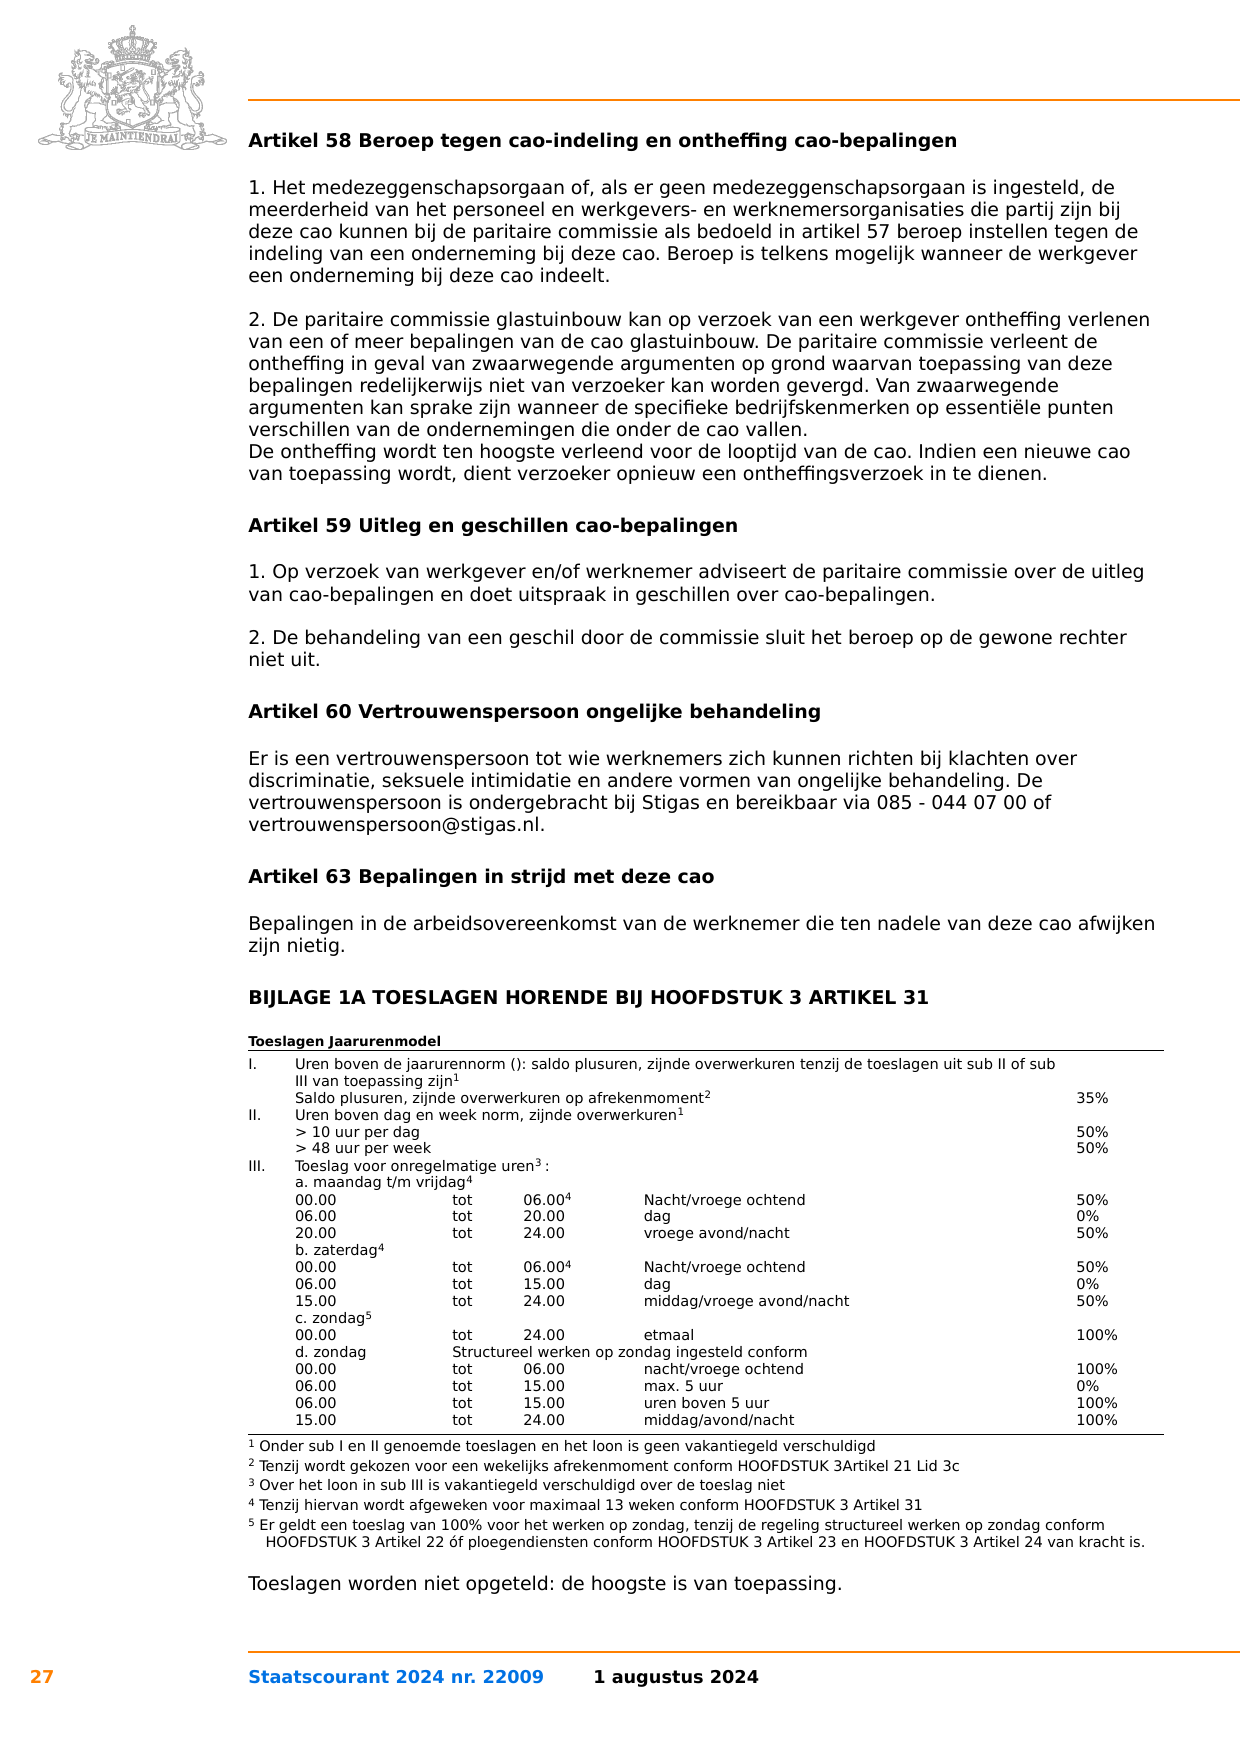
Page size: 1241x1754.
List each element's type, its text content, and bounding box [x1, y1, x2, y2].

table_cell 0% [1070, 1378, 1163, 1395]
table_cell 100% [1070, 1327, 1163, 1344]
picture [38, 25, 227, 150]
table_cell 24.00 [517, 1327, 638, 1344]
table_cell [248, 1225, 289, 1242]
table_cell 50% [1070, 1140, 1163, 1157]
subtitle Artikel 59 Uitleg en geschillen cao-bepalingen [248, 514, 1163, 536]
table_cell [248, 1293, 289, 1310]
table_cell nacht/vroege ochtend [638, 1361, 1070, 1378]
table_cell Nacht/vroege ochtend [638, 1191, 1070, 1208]
table_cell tot [446, 1208, 517, 1225]
table_cell > 48 uur per week [289, 1140, 1070, 1157]
table_cell 06.004 [517, 1191, 638, 1208]
table_cell 100% [1070, 1395, 1163, 1412]
table_cell tot [446, 1327, 517, 1344]
table_cell 15.00 [517, 1276, 638, 1293]
table_cell Uren boven de jaarurennorm (): saldo plusuren, zijnde overwerkuren tenzij de toeslagen uit sub II of sub III van toepassing zijn1 [289, 1051, 1070, 1089]
table_cell d. zondag [289, 1344, 446, 1361]
table_cell tot [446, 1361, 517, 1378]
table_cell [248, 1259, 289, 1276]
table_cell dag [638, 1208, 1070, 1225]
table_header Toeslagen Jaarurenmodel [248, 1034, 1163, 1050]
table_cell tot [446, 1412, 517, 1434]
table_cell 06.004 [517, 1259, 638, 1276]
table_cell tot [446, 1378, 517, 1395]
table_cell 15.00 [517, 1378, 638, 1395]
table_cell 1 Onder sub I en II genoemde toeslagen en het loon is geen vakantiegeld verschuldigd 2 Tenzij wordt gekozen voor een wekelijks afrekenmoment conform HOOFDSTUK 3Artikel 21 Lid 3c 3 Over het loon in sub III is vakantiegeld verschuldigd over de toeslag niet 4 Tenzij hiervan wordt afgeweken voor maximaal 13 weken conform HOOFDSTUK 3 Artikel 31 5 Er geldt een toeslag van 100% voor het werken op zondag, tenzij de regeling structureel werken op zondag conform HOOFDSTUK 3 Artikel 22 óf ploegendiensten conform HOOFDSTUK 3 Artikel 23 en HOOFDSTUK 3 Artikel 24 van kracht is. [248, 1435, 1163, 1551]
table_cell Toeslag voor onregelmatige uren3: a. maandag t/m vrijdag4 [289, 1158, 1163, 1191]
table_cell [248, 1412, 289, 1434]
table_cell b. zaterdag4 [289, 1242, 446, 1259]
table_cell [248, 1344, 289, 1361]
text De ontheffing wordt ten hoogste verleend voor de looptijd van de cao. Indien een nieuwe cao van toepassing wordt, dient verzoeker opnieuw een ontheffingsverzoek in te dienen. [248, 441, 1163, 484]
subtitle Artikel 60 Vertrouwenspersoon ongelijke behandeling [248, 701, 1163, 723]
table_cell 100% [1070, 1361, 1163, 1378]
table_cell 100% [1070, 1412, 1163, 1434]
text 2. De behandeling van een geschil door de commissie sluit het beroep op de gewone rechter niet uit. [248, 627, 1163, 671]
table_cell 15.00 [517, 1395, 638, 1412]
table_cell [248, 1140, 289, 1157]
subtitle Artikel 58 Beroep tegen cao-indeling en ontheffing cao-bepalingen [248, 130, 1163, 152]
table_cell 15.00 [289, 1412, 446, 1434]
text 2. De paritaire commissie glastuinbouw kan op verzoek van een werkgever ontheffing verlenen van een of meer bepalingen van de cao glastuinbouw. De paritaire commissie verleent de ontheffing in geval van zwaarwegende argumenten op grond waarvan toepassing van deze bepalingen redelijkerwijs niet van verzoeker kan worden gevergd. Van zwaarwegende argumenten kan sprake zijn wanneer de specifieke bedrijfskenmerken op essentiële punten verschillen van de ondernemingen die onder de cao vallen. [248, 309, 1163, 441]
table_cell Structureel werken op zondag ingesteld conform [446, 1344, 1163, 1361]
table_cell etmaal [638, 1327, 1070, 1344]
table_cell Uren boven dag en week norm, zijnde overwerkuren1 [289, 1106, 1163, 1123]
table_cell [248, 1361, 289, 1378]
table_cell 24.00 [517, 1225, 638, 1242]
text 1. Het medezeggenschapsorgaan of, als er geen medezeggenschapsorgaan is ingesteld, de meerderheid van het personeel en werkgevers- en werknemersorganisaties die partij zijn bij deze cao kunnen bij de paritaire commissie als bedoeld in artikel 57 beroep instellen tegen de indeling van een onderneming bij deze cao. Beroep is telkens mogelijk wanneer de werkgever een onderneming bij deze cao indeelt. [248, 177, 1163, 287]
table_cell [248, 1327, 289, 1344]
table_cell 06.00 [289, 1276, 446, 1293]
table_cell [1070, 1051, 1163, 1089]
table_cell tot [446, 1259, 517, 1276]
table_cell 15.00 [289, 1293, 446, 1310]
table_cell II. [248, 1106, 289, 1123]
table_cell 06.00 [289, 1395, 446, 1412]
table_cell [248, 1276, 289, 1293]
table_cell 50% [1070, 1191, 1163, 1208]
table_cell tot [446, 1191, 517, 1208]
table_cell 06.00 [289, 1378, 446, 1395]
table_cell [248, 1378, 289, 1395]
table_cell 20.00 [517, 1208, 638, 1225]
table_cell Saldo plusuren, zijnde overwerkuren op afrekenmoment2 [289, 1090, 1070, 1106]
table_cell Nacht/vroege ochtend [638, 1259, 1070, 1276]
text Toeslagen worden niet opgeteld: de hoogste is van toepassing. [248, 1572, 1163, 1594]
table_cell 50% [1070, 1293, 1163, 1310]
table_cell 50% [1070, 1225, 1163, 1242]
table_cell 20.00 [289, 1225, 446, 1242]
table_cell III. [248, 1158, 289, 1191]
table_cell > 10 uur per dag [289, 1124, 1070, 1140]
table_cell [248, 1090, 289, 1106]
table_cell dag [638, 1276, 1070, 1293]
table_cell [248, 1310, 289, 1327]
table_cell tot [446, 1276, 517, 1293]
table_cell [248, 1124, 289, 1140]
table_cell middag/vroege avond/nacht [638, 1293, 1070, 1310]
subtitle Artikel 63 Bepalingen in strijd met deze cao [248, 866, 1163, 888]
table_cell tot [446, 1293, 517, 1310]
table_cell tot [446, 1225, 517, 1242]
table_cell 06.00 [289, 1208, 446, 1225]
table_cell tot [446, 1395, 517, 1412]
text 1. Op verzoek van werkgever en/of werknemer adviseert de paritaire commissie over de uitleg van cao-bepalingen en doet uitspraak in geschillen over cao-bepalingen. [248, 561, 1163, 605]
table_cell uren boven 5 uur [638, 1395, 1070, 1412]
text Bepalingen in de arbeidsovereenkomst van de werknemer die ten nadele van deze cao afwijken zijn nietig. [248, 913, 1163, 957]
table_cell 35% [1070, 1090, 1163, 1106]
table_cell [248, 1242, 289, 1259]
table_cell vroege avond/nacht [638, 1225, 1070, 1242]
subtitle BIJLAGE 1A TOESLAGEN HORENDE BIJ HOOFDSTUK 3 ARTIKEL 31 [248, 987, 1163, 1009]
table_cell 24.00 [517, 1293, 638, 1310]
table_cell 24.00 [517, 1412, 638, 1434]
table_cell 00.00 [289, 1361, 446, 1378]
table_cell max. 5 uur [638, 1378, 1070, 1395]
table_cell 0% [1070, 1208, 1163, 1225]
table_cell 00.00 [289, 1259, 446, 1276]
table_cell [446, 1310, 1163, 1327]
table_cell 0% [1070, 1276, 1163, 1293]
table_cell middag/avond/nacht [638, 1412, 1070, 1434]
table_cell I. [248, 1051, 289, 1089]
table_cell 06.00 [517, 1361, 638, 1378]
table_cell [248, 1208, 289, 1225]
table_cell [248, 1191, 289, 1208]
table_cell 50% [1070, 1259, 1163, 1276]
table_cell c. zondag5 [289, 1310, 446, 1327]
table_cell 00.00 [289, 1327, 446, 1344]
table_cell 00.00 [289, 1191, 446, 1208]
table_cell [446, 1242, 1163, 1259]
table_cell 50% [1070, 1124, 1163, 1140]
text Er is een vertrouwenspersoon tot wie werknemers zich kunnen richten bij klachten over discriminatie, seksuele intimidatie en andere vormen van ongelijke behandeling. De vertrouwenspersoon is ondergebracht bij Stigas en bereikbaar via 085 - 044 07 00 of vertrouwenspersoon@stigas.nl. [248, 748, 1163, 836]
table_cell [248, 1395, 289, 1412]
